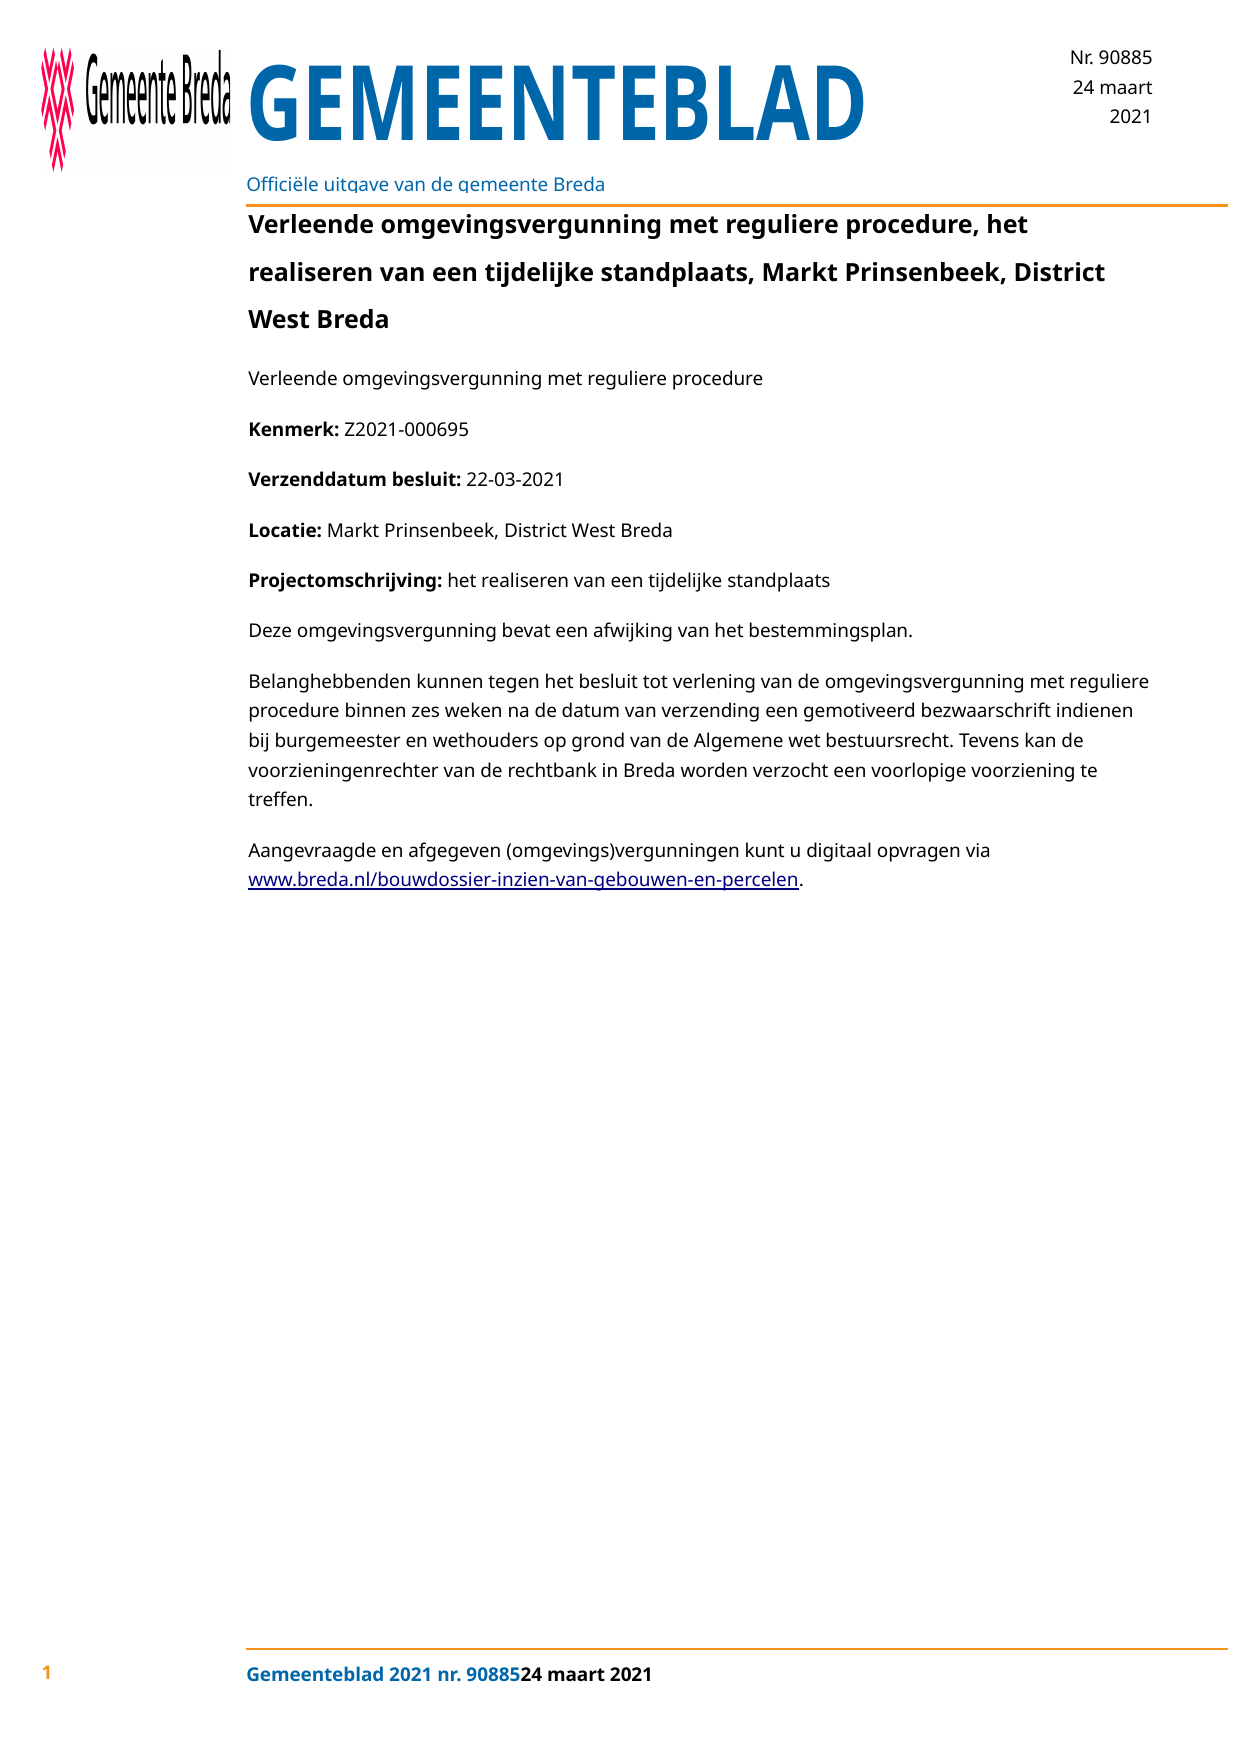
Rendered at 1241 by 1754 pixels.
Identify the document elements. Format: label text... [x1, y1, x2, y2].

text Verleende omgevingsvergunning met reguliere procedure [248, 366, 1152, 391]
text Kenmerk: Z2021-000695 [248, 416, 1152, 442]
text Verleende omgevingsvergunning met reguliere procedure, het realiseren van een tijdelijke standplaats, Markt Prinsenbeek, District West Breda [248, 207, 1152, 336]
text Locatie: Markt Prinsenbeek, District West Breda [248, 517, 1152, 542]
text Aangevraagde en afgegeven (omgevings)vergunningen kunt u digitaal opvragen via www.breda.nl/bouwdossier-inzien-van-gebouwen-en-percelen. [248, 837, 1152, 892]
text Deze omgevingsvergunning bevat een afwijking van het bestemmingsplan. [248, 618, 1152, 643]
text Belanghebbenden kunnen tegen het besluit tot verlening van de omgevingsvergunning met reguliere procedure binnen zes weken na de datum van verzending een gemotiveerd bezwaarschrift indienen bij burgemeester en wethouders op grond van de Algemene wet bestuursrecht. Tevens kan de voorzieningenrechter van de rechtbank in Breda worden verzocht een voorlopige voorziening te treffen. [248, 668, 1152, 812]
picture [41, 47, 231, 172]
text Projectomschrijving: het realiseren van een tijdelijke standplaats [248, 567, 1152, 593]
text Verzenddatum besluit: 22-03-2021 [248, 466, 1152, 492]
